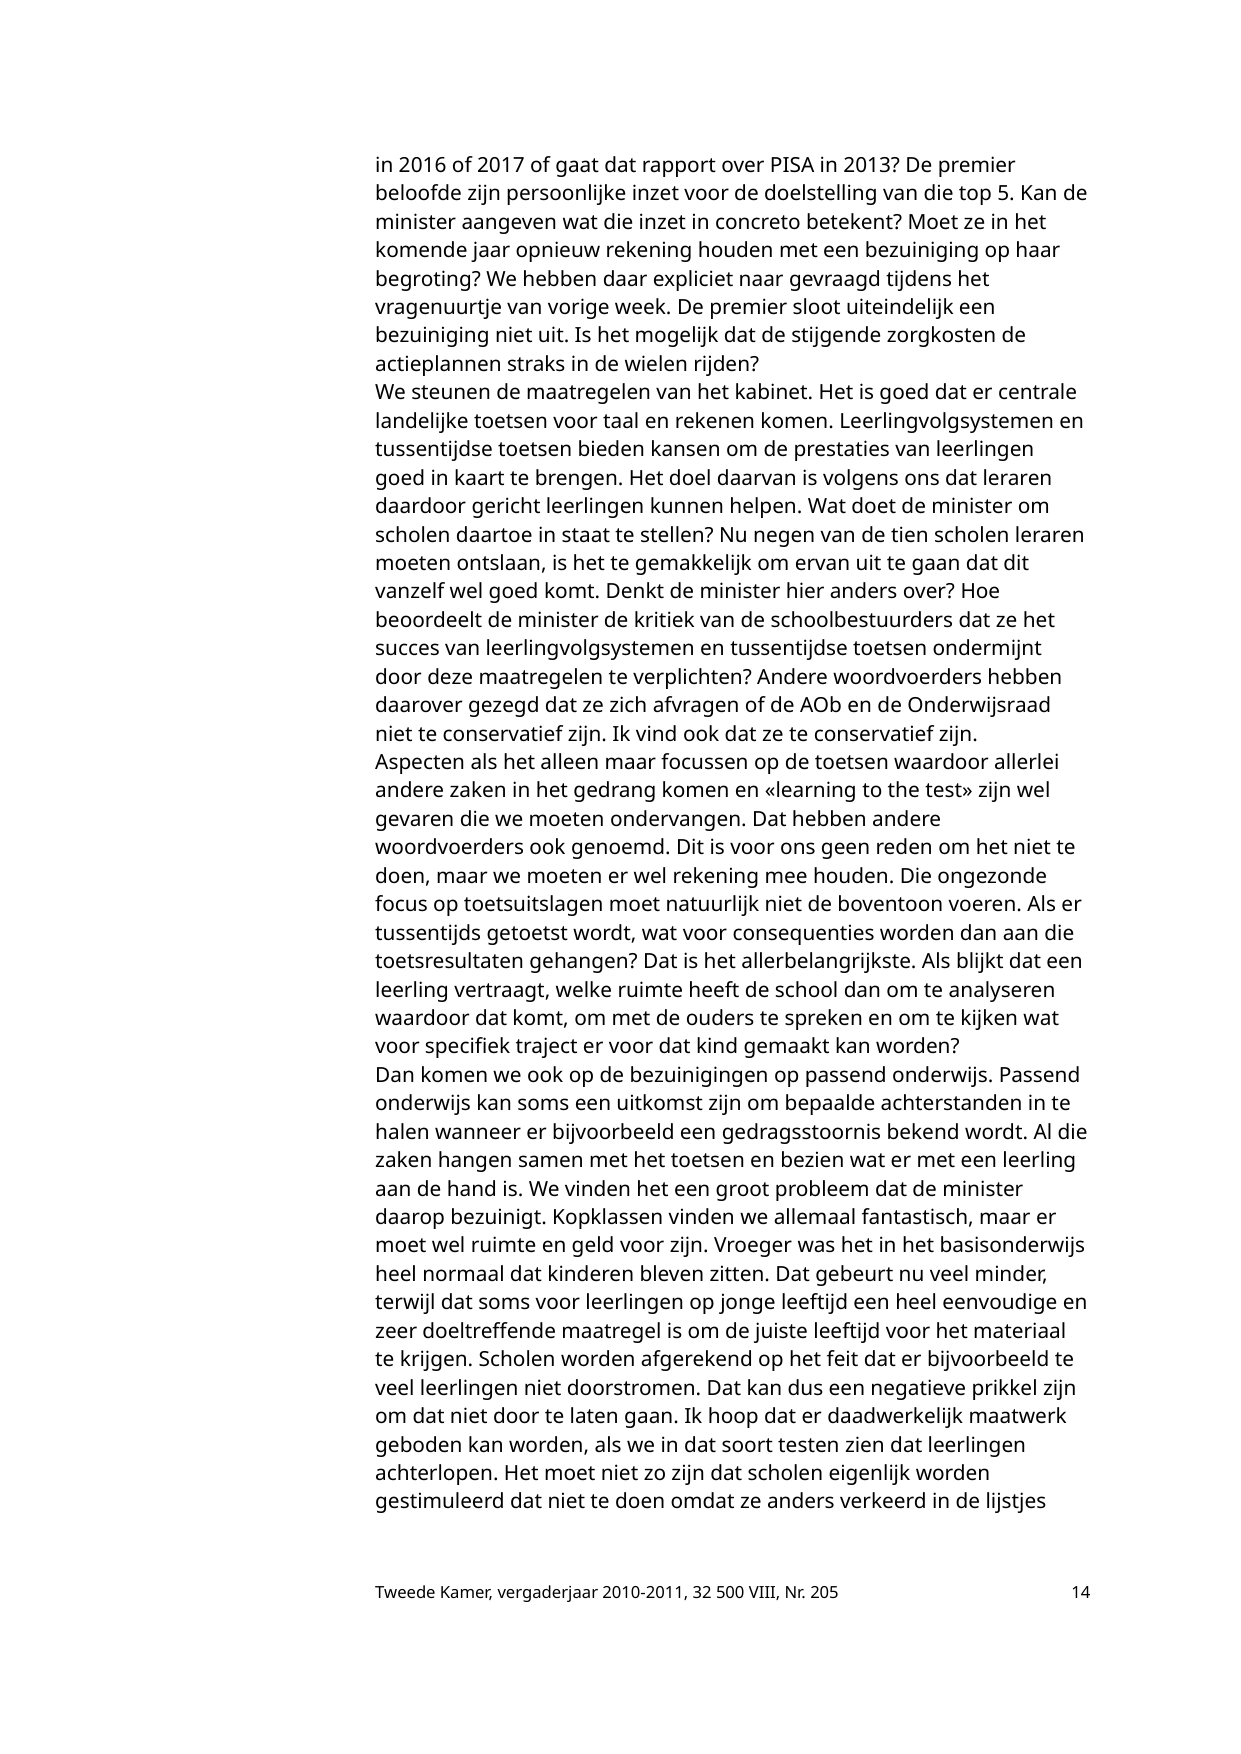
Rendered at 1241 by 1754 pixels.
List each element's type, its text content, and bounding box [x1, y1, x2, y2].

text We steunen de maatregelen van het kabinet. Het is goed dat er centrale landelijke toetsen voor taal en rekenen komen. Leerlingvolgsystemen en tussentijdse toetsen bieden kansen om de prestaties van leerlingen goed in kaart te brengen. Het doel daarvan is volgens ons dat leraren daardoor gericht leerlingen kunnen helpen. Wat doet de minister om scholen daartoe in staat te stellen? Nu negen van de tien scholen leraren moeten ontslaan, is het te gemakkelijk om ervan uit te gaan dat dit vanzelf wel goed komt. Denkt de minister hier anders over? Hoe beoordeelt de minister de kritiek van de schoolbestuurders dat ze het succes van leerlingvolgsystemen en tussentijdse toetsen ondermijnt door deze maatregelen te verplichten? Andere woordvoerders hebben daarover gezegd dat ze zich afvragen of de AOb en de Onderwijsraad niet te conservatief zijn. Ik vind ook dat ze te conservatief zijn. [375, 377, 1090, 747]
text in 2016 of 2017 of gaat dat rapport over PISA in 2013? De premier beloofde zijn persoonlijke inzet voor de doelstelling van die top 5. Kan de minister aangeven wat die inzet in concreto betekent? Moet ze in het komende jaar opnieuw rekening houden met een bezuiniging op haar begroting? We hebben daar expliciet naar gevraagd tijdens het vragenuurtje van vorige week. De premier sloot uiteindelijk een bezuiniging niet uit. Is het mogelijk dat de stijgende zorgkosten de actieplannen straks in de wielen rijden? [375, 150, 1090, 377]
text Aspecten als het alleen maar focussen op de toetsen waardoor allerlei andere zaken in het gedrang komen en «learning to the test» zijn wel gevaren die we moeten ondervangen. Dat hebben andere woordvoerders ook genoemd. Dit is voor ons geen reden om het niet te doen, maar we moeten er wel rekening mee houden. Die ongezonde focus op toetsuitslagen moet natuurlijk niet de boventoon voeren. Als er tussentijds getoetst wordt, wat voor consequenties worden dan aan die toetsresultaten gehangen? Dat is het allerbelangrijkste. Als blijkt dat een leerling vertraagt, welke ruimte heeft de school dan om te analyseren waardoor dat komt, om met de ouders te spreken en om te kijken wat voor specifiek traject er voor dat kind gemaakt kan worden? [375, 747, 1090, 1060]
text Dan komen we ook op de bezuinigingen op passend onderwijs. Passend onderwijs kan soms een uitkomst zijn om bepaalde achterstanden in te halen wanneer er bijvoorbeeld een gedragsstoornis bekend wordt. Al die zaken hangen samen met het toetsen en bezien wat er met een leerling aan de hand is. We vinden het een groot probleem dat de minister daarop bezuinigt. Kopklassen vinden we allemaal fantastisch, maar er moet wel ruimte en geld voor zijn. Vroeger was het in het basisonderwijs heel normaal dat kinderen bleven zitten. Dat gebeurt nu veel minder, terwijl dat soms voor leerlingen op jonge leeftijd een heel eenvoudige en zeer doeltreffende maatregel is om de juiste leeftijd voor het materiaal te krijgen. Scholen worden afgerekend op het feit dat er bijvoorbeeld te veel leerlingen niet doorstromen. Dat kan dus een negatieve prikkel zijn om dat niet door te laten gaan. Ik hoop dat er daadwerkelijk maatwerk geboden kan worden, als we in dat soort testen zien dat leerlingen achterlopen. Het moet niet zo zijn dat scholen eigenlijk worden gestimuleerd dat niet te doen omdat ze anders verkeerd in de lijstjes [375, 1060, 1090, 1515]
